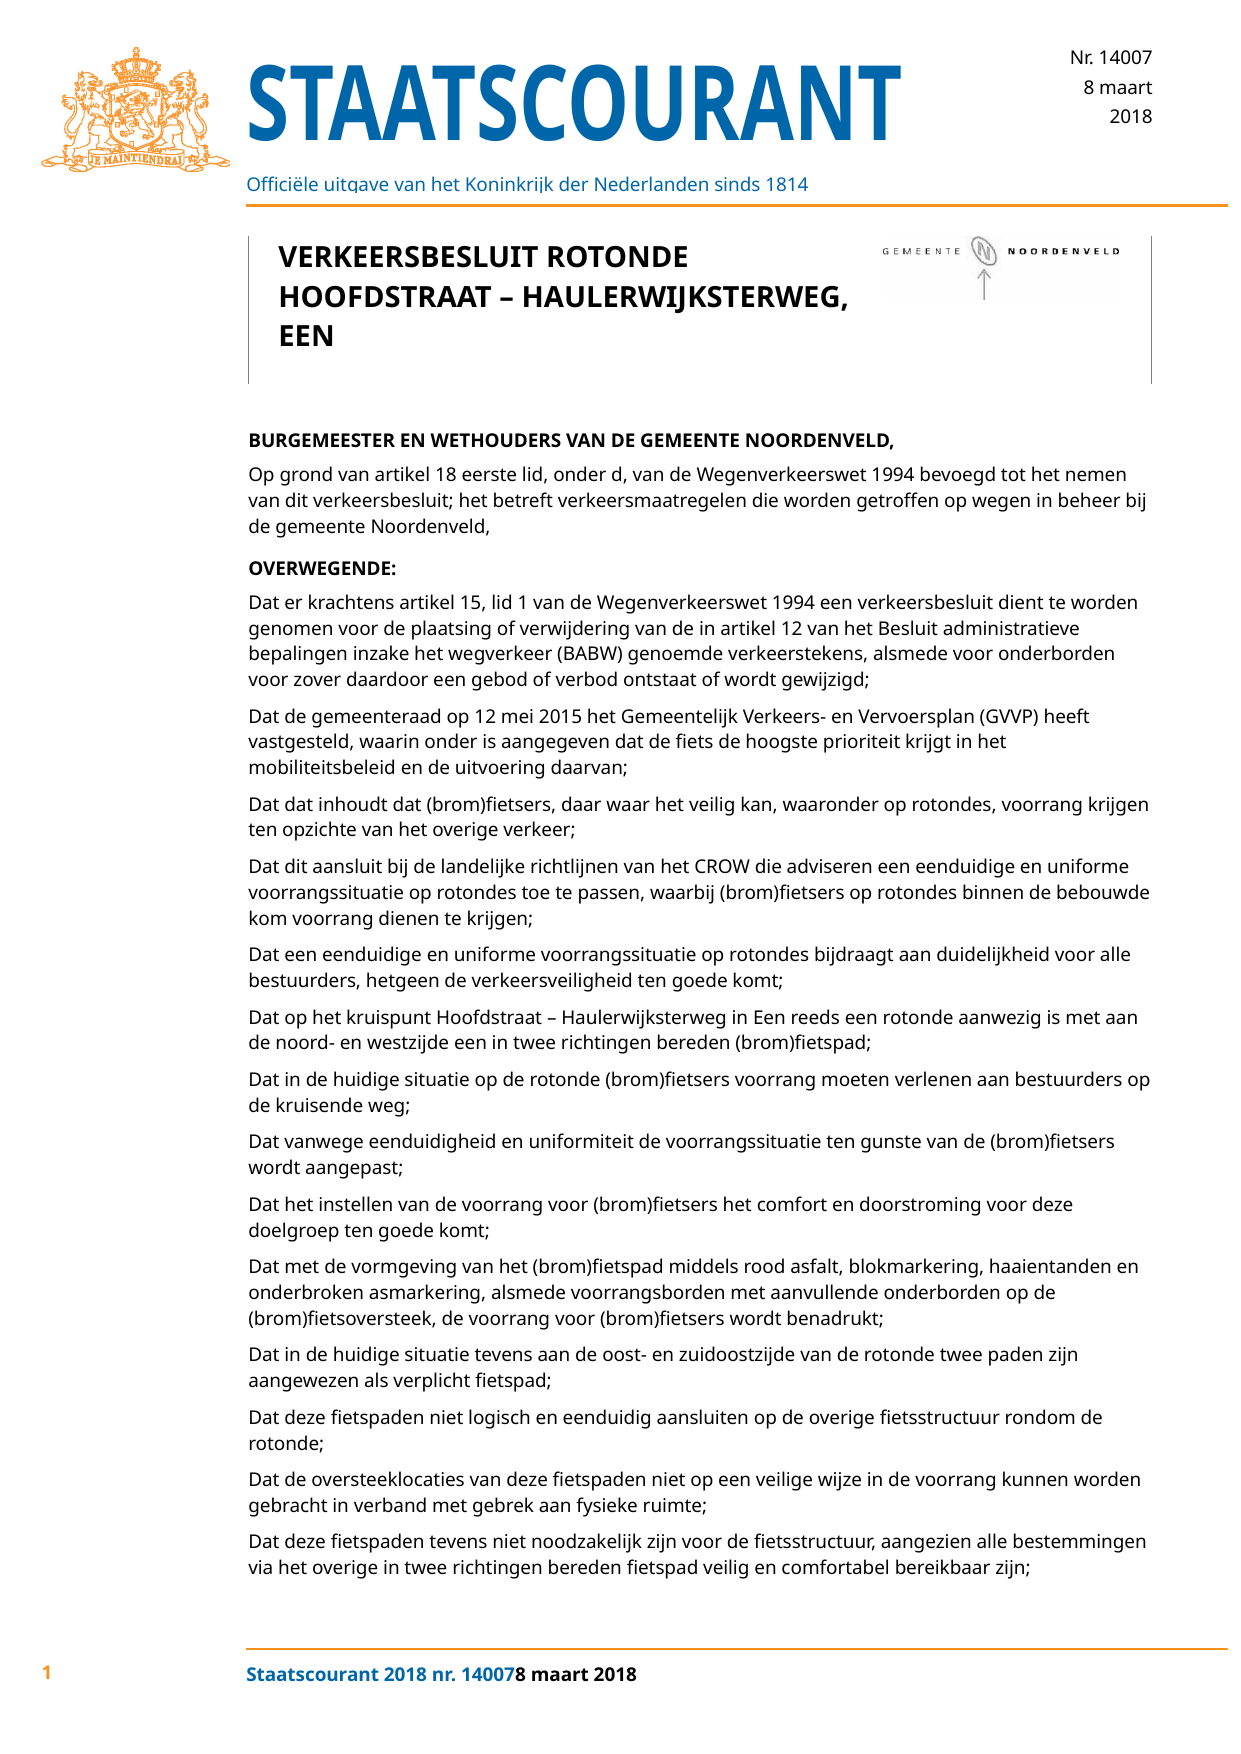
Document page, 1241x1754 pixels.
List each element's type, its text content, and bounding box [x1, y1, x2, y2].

text Dat op het kruispunt Hoofdstraat – Haulerwijksterweg in Een reeds een rotonde aanwezig is met aan de noord- en westzijde een in twee richtingen bereden (brom)fietspad; [248, 1004, 1152, 1055]
table_header [850, 236, 882, 299]
text Dat de oversteeklocaties van deze fietspaden niet op een veilige wijze in de voorrang kunnen worden gebracht in verband met gebrek aan fysieke ruimte; [248, 1466, 1152, 1518]
text Dat deze fietspaden tevens niet noodzakelijk zijn voor de fietsstructuur, aangezien alle bestemmingen via het overige in twee richtingen bereden fietspad veilig en comfortabel bereikbaar zijn; [248, 1529, 1152, 1580]
text Dat dat inhoudt dat (brom)fietsers, daar waar het veilig kan, waaronder op rotondes, voorrang krijgen ten opzichte van het overige verkeer; [248, 791, 1152, 842]
text Dat in de huidige situatie tevens aan de oost- en zuidoostzijde van de rotonde twee paden zijn aangewezen als verplicht fietspad; [248, 1342, 1152, 1393]
text Dat vanwege eenduidigheid en uniformiteit de voorrangssituatie ten gunste van de (brom)fietsers wordt aangepast; [248, 1129, 1152, 1180]
table_header [1119, 236, 1151, 299]
text Dat een eenduidige en uniforme voorrangssituatie op rotondes bijdraagt aan duidelijkheid voor alle bestuurders, hetgeen de verkeersveiligheid ten goede komt; [248, 941, 1152, 993]
table_header [850, 300, 1151, 384]
picture [41, 47, 231, 172]
text Dat deze fietspaden niet logisch en eenduidig aansluiten op de overige fietsstructuur rondom de rotonde; [248, 1404, 1152, 1455]
text Dat in de huidige situatie op de rotonde (brom)fietsers voorrang moeten verlenen aan bestuurders op de kruisende weg; [248, 1066, 1152, 1118]
text Dat het instellen van de voorrang voor (brom)fietsers het comfort en doorstroming voor deze doelgroep ten goede komt; [248, 1191, 1152, 1242]
text OVERWEGENDE: [248, 555, 1152, 581]
text Dat er krachtens artikel 15, lid 1 van de Wegenverkeerswet 1994 een verkeersbesluit dient te worden genomen voor de plaatsing of verwijdering van de in artikel 12 van het Besluit administratieve bepalingen inzake het wegverkeer (BABW) genoemde verkeerstekens, alsmede voor onderborden voor zover daardoor een gebod of verbod ontstaat of wordt gewijzigd; [248, 589, 1152, 692]
table_header VERKEERSBESLUIT ROTONDE HOOFDSTRAAT – HAULERWIJKSTERWEG, EEN [249, 236, 850, 384]
picture [882, 236, 1119, 300]
text BURGEMEESTER EN WETHOUDERS VAN DE GEMEENTE NOORDENVELD, [248, 427, 1152, 453]
text Dat dit aansluit bij de landelijke richtlijnen van het CROW die adviseren een eenduidige en uniforme voorrangssituatie op rotondes toe te passen, waarbij (brom)fietsers op rotondes binnen de bebouwde kom voorrang dienen te krijgen; [248, 853, 1152, 931]
text Dat met de vormgeving van het (brom)fietspad middels rood asfalt, blokmarkering, haaientanden en onderbroken asmarkering, alsmede voorrangsborden met aanvullende onderborden op de (brom)fietsoversteek, de voorrang voor (brom)fietsers wordt benadrukt; [248, 1253, 1152, 1331]
text Op grond van artikel 18 eerste lid, onder d, van de Wegenverkeerswet 1994 bevoegd tot het nemen van dit verkeersbesluit; het betreft verkeersmaatregelen die worden getroffen op wegen in beheer bij de gemeente Noordenveld, [248, 462, 1152, 539]
text Dat de gemeenteraad op 12 mei 2015 het Gemeentelijk Verkeers- en Vervoersplan (GVVP) heeft vastgesteld, waarin onder is aangegeven dat de fiets de hoogste prioriteit krijgt in het mobiliteitsbeleid en de uitvoering daarvan; [248, 703, 1152, 780]
